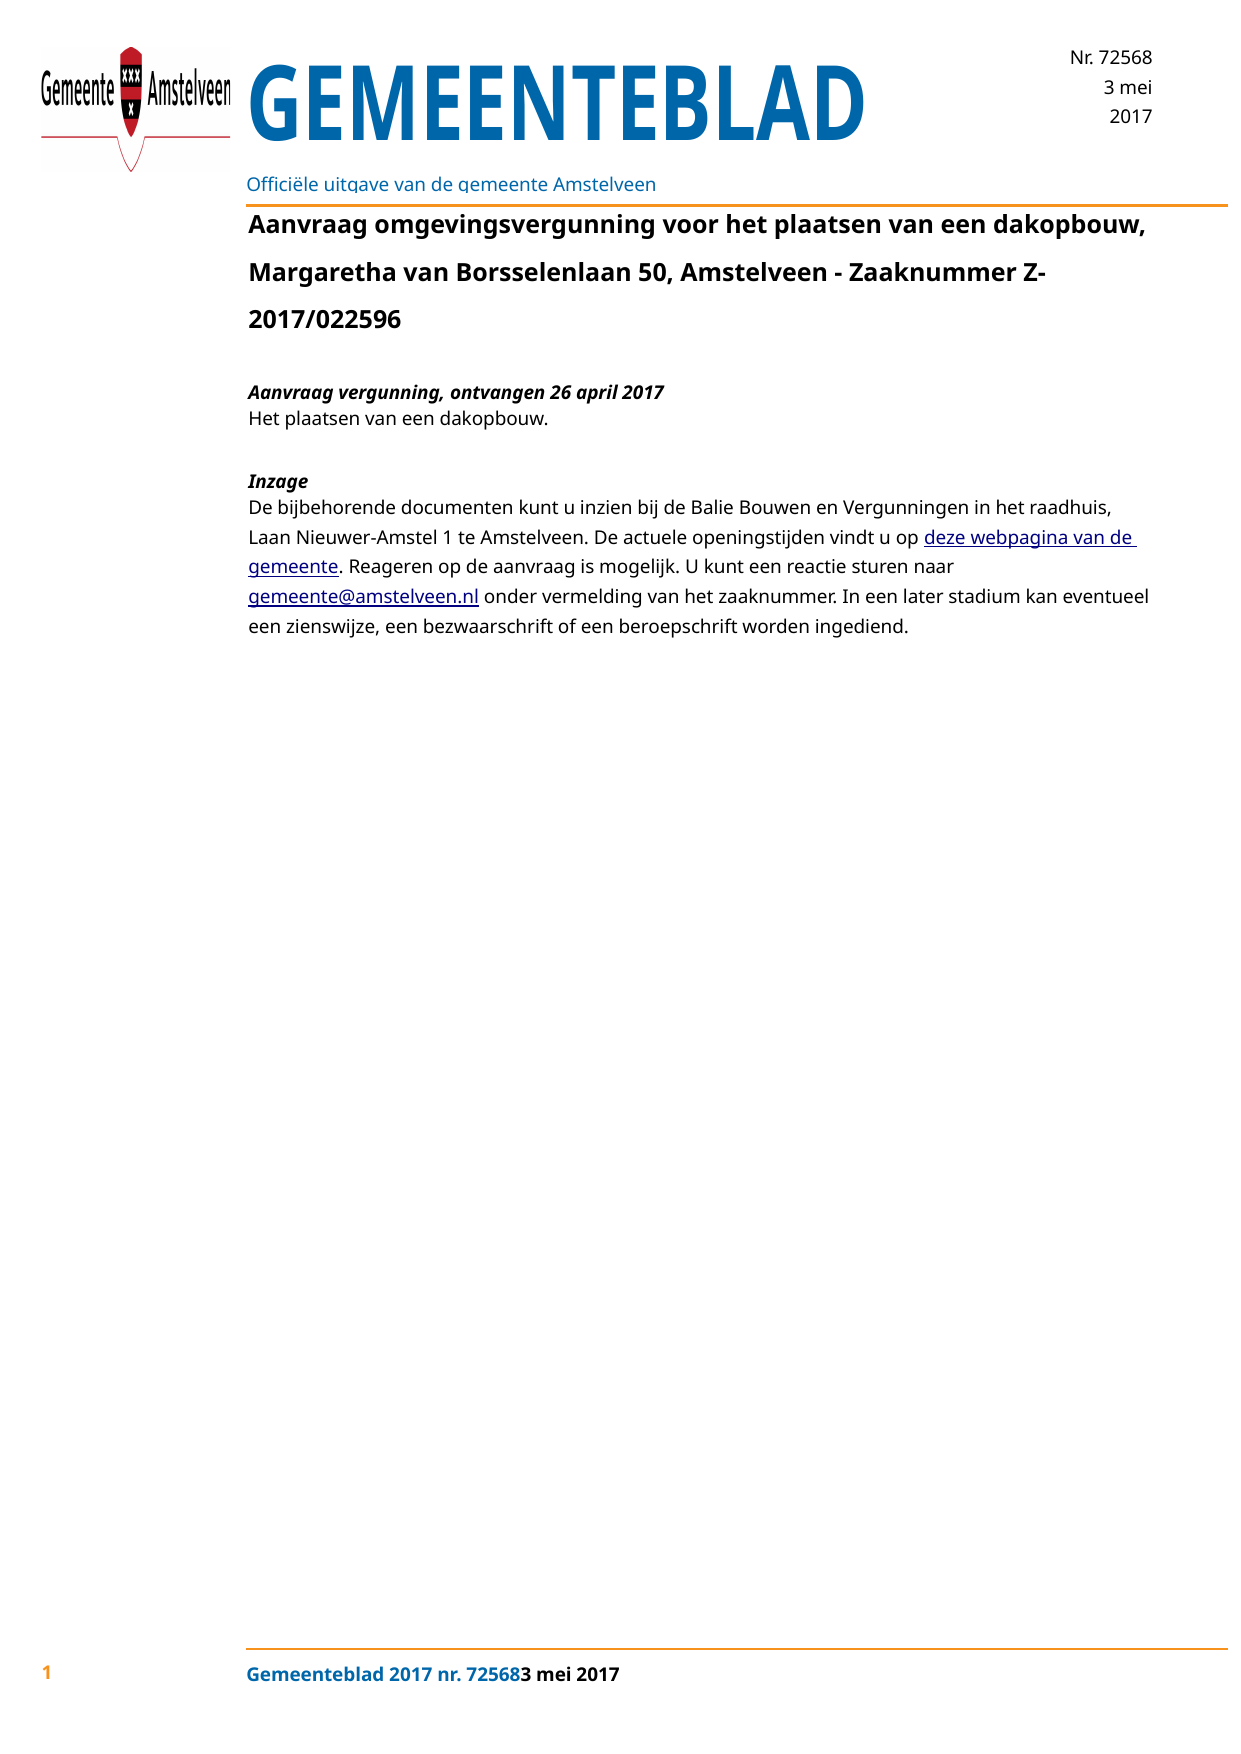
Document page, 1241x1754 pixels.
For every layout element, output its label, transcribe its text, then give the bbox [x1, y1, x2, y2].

text Aanvraag vergunning, ontvangen 26 april 2017 [248, 379, 1152, 405]
picture [41, 47, 231, 172]
text Inzage [248, 469, 1152, 494]
text Aanvraag omgevingsvergunning voor het plaatsen van een dakopbouw, Margaretha van Borsselenlaan 50, Amstelveen - Zaaknummer Z-2017/022596 [248, 207, 1152, 336]
text De bijbehorende documenten kunt u inzien bij de Balie Bouwen en Vergunningen in het raadhuis, Laan Nieuwer-Amstel 1 te Amstelveen. De actuele openingstijden vindt u op deze webpagina van de gemeente. Reageren op de aanvraag is mogelijk. U kunt een reactie sturen naar gemeente@amstelveen.nl onder vermelding van het zaaknummer. In een later stadium kan eventueel een zienswijze, een bezwaarschrift of een beroepschrift worden ingediend. [248, 494, 1152, 638]
text Het plaatsen van een dakopbouw. [248, 405, 1152, 431]
